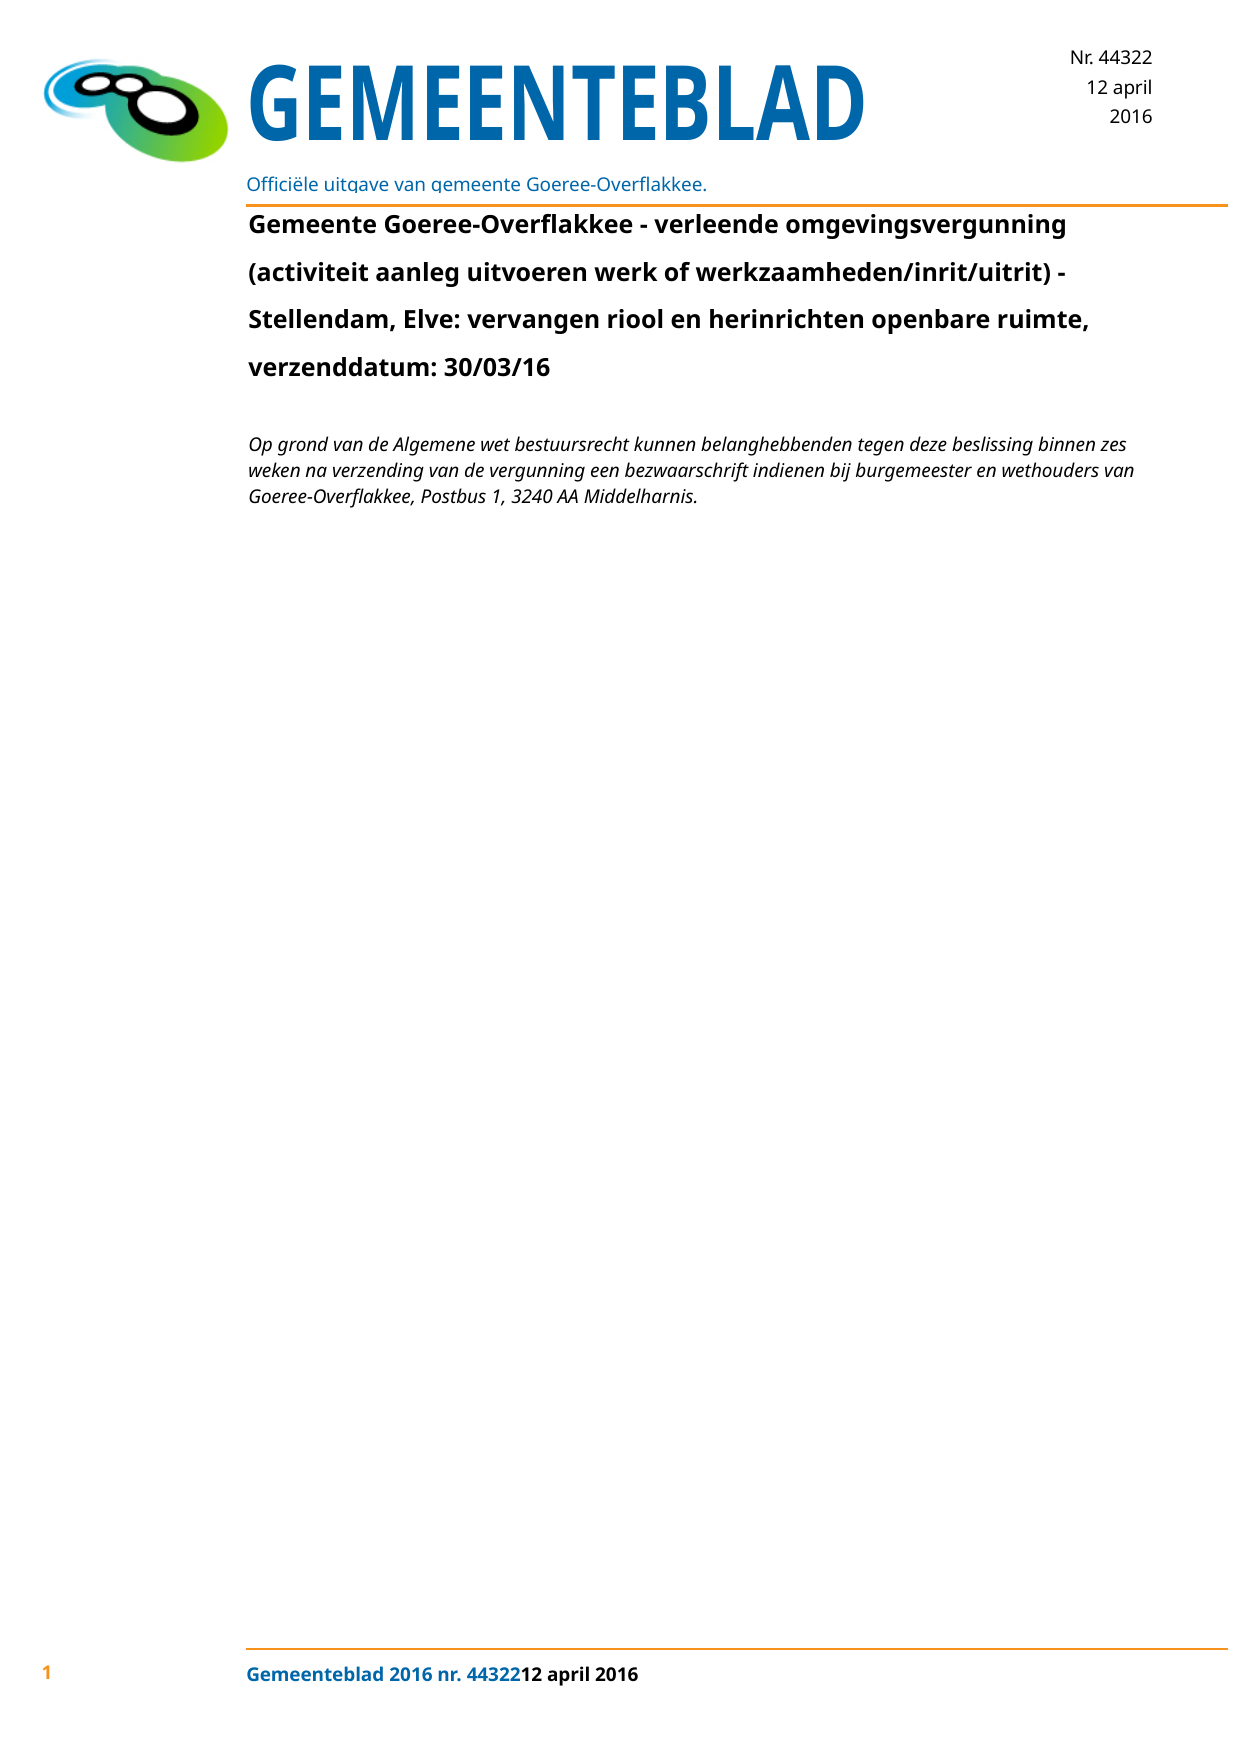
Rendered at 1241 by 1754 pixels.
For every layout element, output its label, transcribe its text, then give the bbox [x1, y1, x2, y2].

text Op grond van de Algemene wet bestuursrecht kunnen belanghebbenden tegen deze beslissing binnen zes weken na verzending van de vergunning een bezwaarschrift indienen bij burgemeester en wethouders van Goeree-Overflakkee, Postbus 1, 3240 AA Middelharnis. [248, 431, 1152, 508]
picture [41, 47, 231, 172]
text Gemeente Goeree-Overflakkee - verleende omgevingsvergunning (activiteit aanleg uitvoeren werk of werkzaamheden/inrit/uitrit) - Stellendam, Elve: vervangen riool en herinrichten openbare ruimte, verzenddatum: 30/03/16 [248, 207, 1152, 384]
